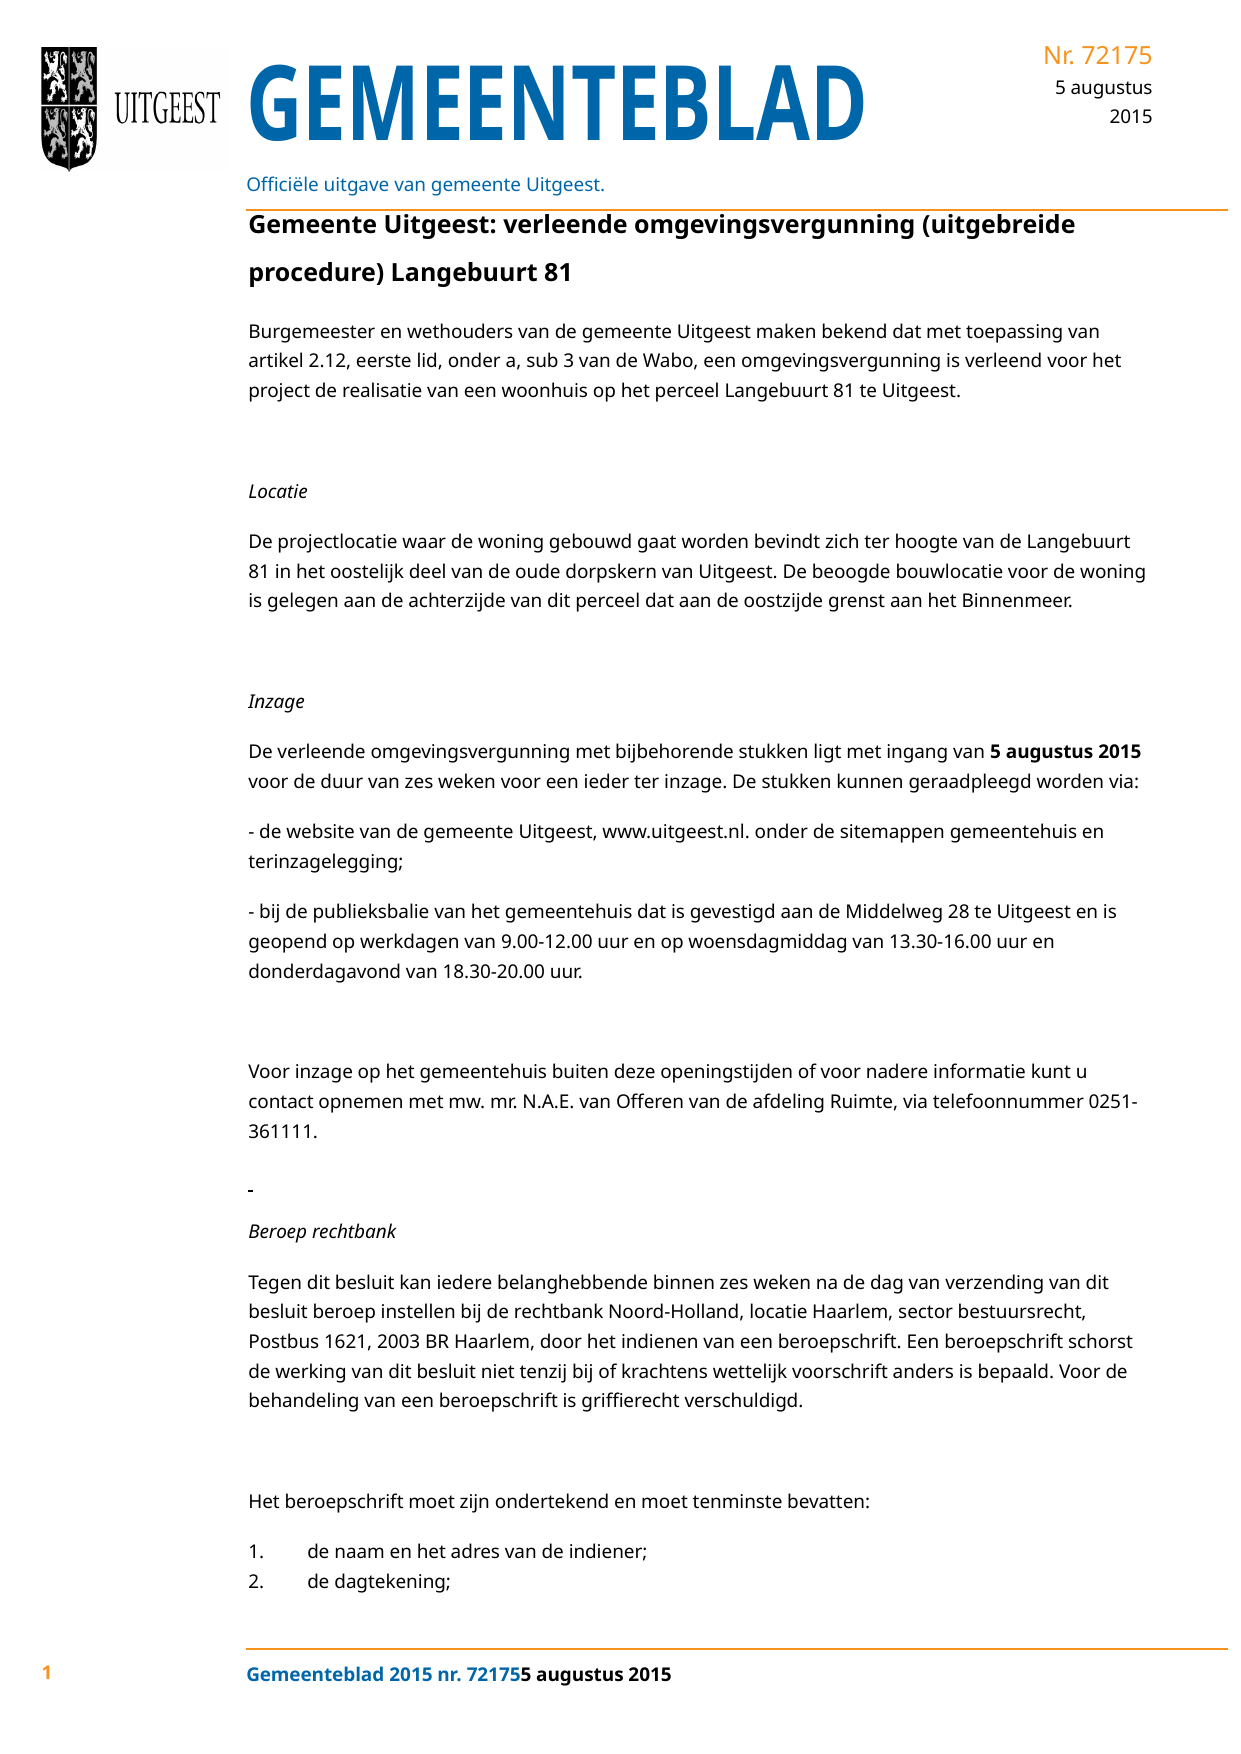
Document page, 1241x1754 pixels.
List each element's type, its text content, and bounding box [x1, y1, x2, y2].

list de naam en het adres van de indiener; [248, 1539, 1152, 1564]
text De projectlocatie waar de woning gebouwd gaat worden bevindt zich ter hoogte van de Langebuurt 81 in het oostelijk deel van de oude dorpskern van Uitgeest. De beoogde bouwlocatie voor de woning is gelegen aan de achterzijde van dit perceel dat aan de oostzijde grenst aan het Binnenmeer. [248, 528, 1152, 613]
text Inzage [248, 688, 1152, 714]
picture [41, 47, 231, 172]
text Burgemeester en wethouders van de gemeente Uitgeest maken bekend dat met toepassing van artikel 2.12, eerste lid, onder a, sub 3 van de Wabo, een omgevingsvergunning is verleend voor het project de realisatie van een woonhuis op het perceel Langebuurt 81 te Uitgeest. [248, 318, 1152, 403]
text Beroep rechtbank [248, 1219, 1152, 1244]
text Gemeente Uitgeest: verleende omgevingsvergunning (uitgebreide procedure) Langebuurt 81 [248, 211, 1152, 288]
text - bij de publieksbalie van het gemeentehuis dat is gevestigd aan de Middelweg 28 te Uitgeest en is geopend op werkdagen van 9.00-12.00 uur en op woensdagmiddag van 13.30-16.00 uur en donderdagavond van 18.30-20.00 uur. [248, 899, 1152, 984]
text De verleende omgevingsvergunning met bijbehorende stukken ligt met ingang van 5 augustus 2015 voor de duur van zes weken voor een ieder ter inzage. De stukken kunnen geraadpleegd worden via: [248, 739, 1152, 794]
list de dagtekening; [248, 1568, 1152, 1594]
text Locatie [248, 478, 1152, 504]
text Het beroepschrift moet zijn ondertekend en moet tenminste bevatten: [248, 1488, 1152, 1514]
text Voor inzage op het gemeentehuis buiten deze openingstijden of voor nadere informatie kunt u contact opnemen met mw. mr. N.A.E. van Offeren van de afdeling Ruimte, via telefoonnummer 0251-361111. [248, 1059, 1152, 1144]
text - de website van de gemeente Uitgeest, www.uitgeest.nl. onder de sitemappen gemeentehuis en terinzagelegging; [248, 819, 1152, 874]
text Tegen dit besluit kan iedere belanghebbende binnen zes weken na de dag van verzending van dit besluit beroep instellen bij de rechtbank Noord-Holland, locatie Haarlem, sector bestuursrecht, Postbus 1621, 2003 BR Haarlem, door het indienen van een beroepschrift. Een beroepschrift schorst de werking van dit besluit niet tenzij bij of krachtens wettelijk voorschrift anders is bepaald. Voor de behandeling van een beroepschrift is griffierecht verschuldigd. [248, 1269, 1152, 1413]
